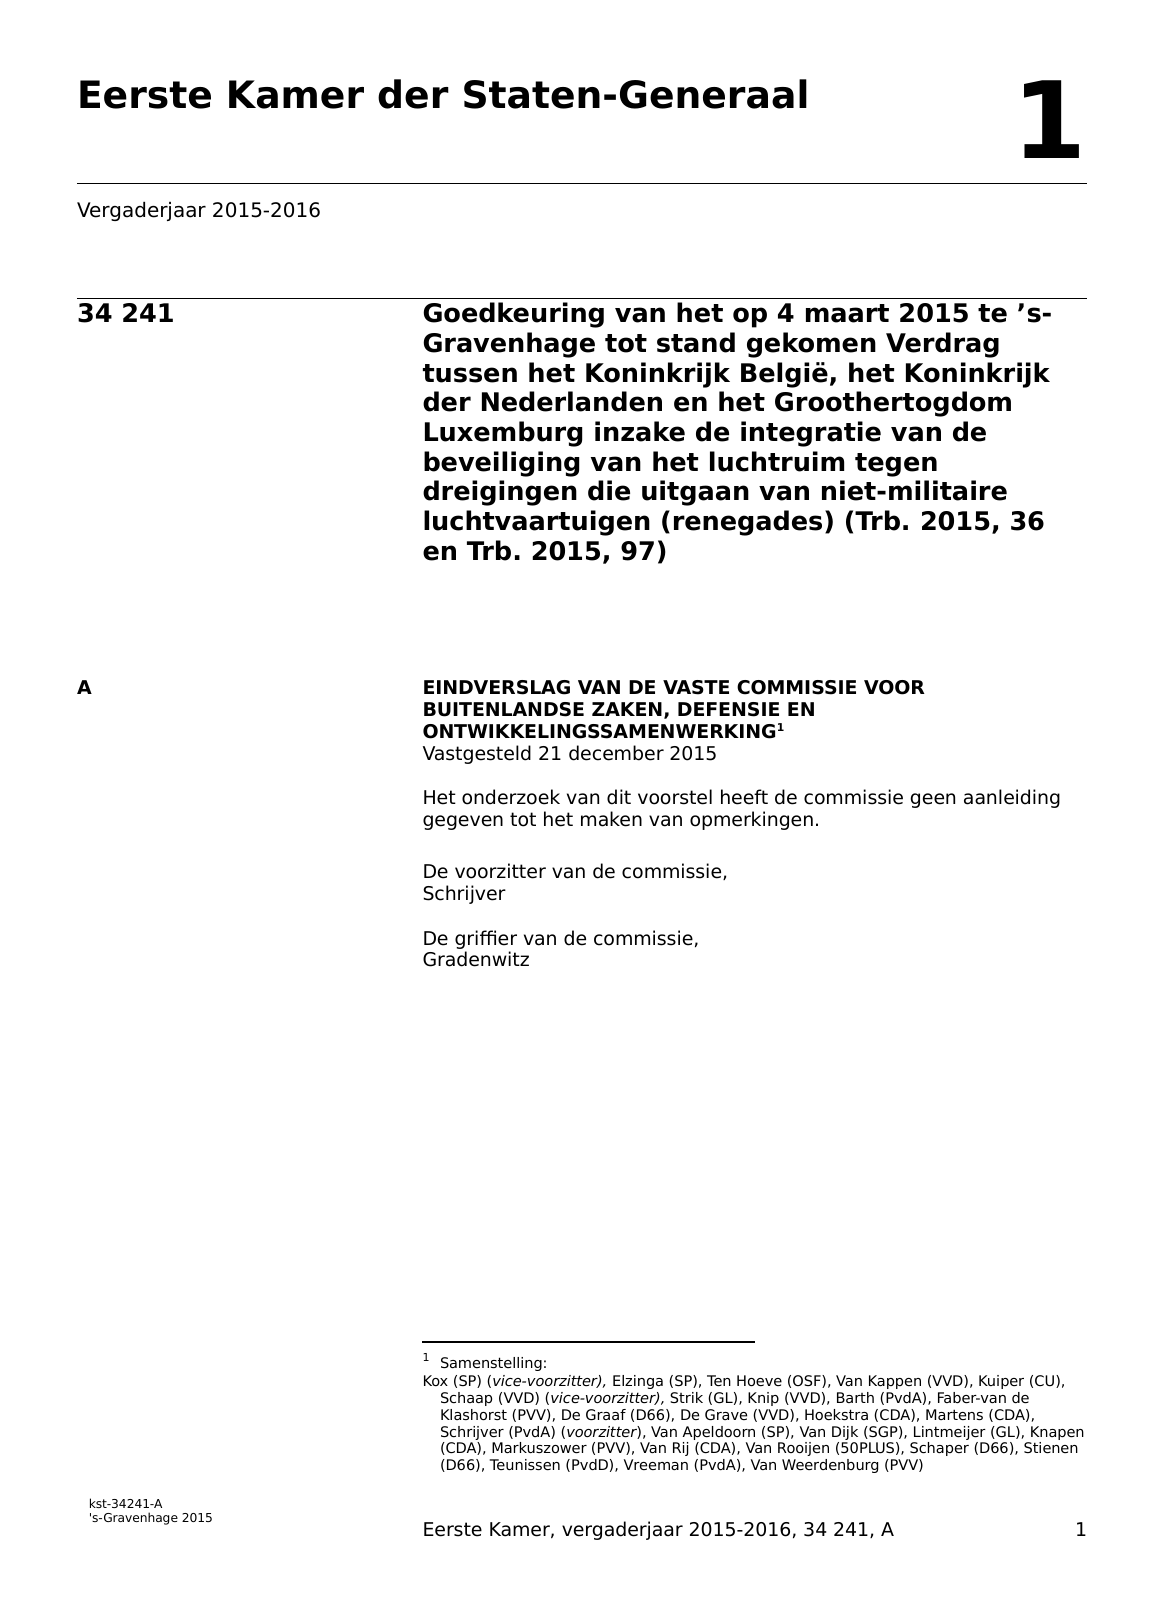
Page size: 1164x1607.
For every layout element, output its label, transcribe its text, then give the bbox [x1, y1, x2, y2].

text Kox (SP) (vice-voorzitter), Elzinga (SP), Ten Hoeve (OSF), Van Kappen (VVD), Kuiper (CU), Schaap (VVD) (vice-voorzitter), Strik (GL), Knip (VVD), Barth (PvdA), Faber-van de Klashorst (PVV), De Graaf (D66), De Grave (VVD), Hoekstra (CDA), Martens (CDA), Schrijver (PvdA) (voorzitter), Van Apeldoorn (SP), Van Dijk (SGP), Lintmeijer (GL), Knapen (CDA), Markuszower (PVV), Van Rij (CDA), Van Rooijen (50PLUS), Schaper (D66), Stienen (D66), Teunissen (PvdD), Vreeman (PvdA), Van Weerdenburg (PVV) [422, 1373, 1087, 1474]
subtitle A EINDVERSLAG VAN DE VASTE COMMISSIE VOOR BUITENLANDSE ZAKEN, DEFENSIE EN ONTWIKKELINGSSAMENWERKING [77, 677, 1087, 743]
subtitle 34 241 Goedkeuring van het op 4 maart 2015 te ’s-Gravenhage tot stand gekomen Verdrag tussen het Koninkrijk België, het Koninkrijk der Nederlanden en het Groothertogdom Luxemburg inzake de integratie van de beveiliging van het luchtruim tegen dreigingen die uitgaan van niet-militaire luchtvaartuigen (renegades) (Trb. 2015, 36 en Trb. 2015, 97) [77, 299, 1087, 566]
text Samenstelling: [422, 1351, 1087, 1373]
text Het onderzoek van dit voorstel heeft de commissie geen aanleiding gegeven tot het maken van opmerkingen. [422, 787, 1087, 831]
text kst-34241-A [88, 1497, 323, 1511]
table_header Eerste Kamer der Staten-Generaal [77, 59, 886, 183]
text De griffier van de commissie, Gradenwitz [422, 927, 1087, 971]
text Vastgesteld 21 december 2015 [422, 743, 1087, 765]
table_header 1 [886, 59, 1087, 183]
text De voorzitter van de commissie, Schrijver [422, 861, 1087, 905]
table_cell Vergaderjaar 2015-2016 [77, 184, 1087, 298]
text 's-Gravenhage 2015 [88, 1511, 323, 1525]
